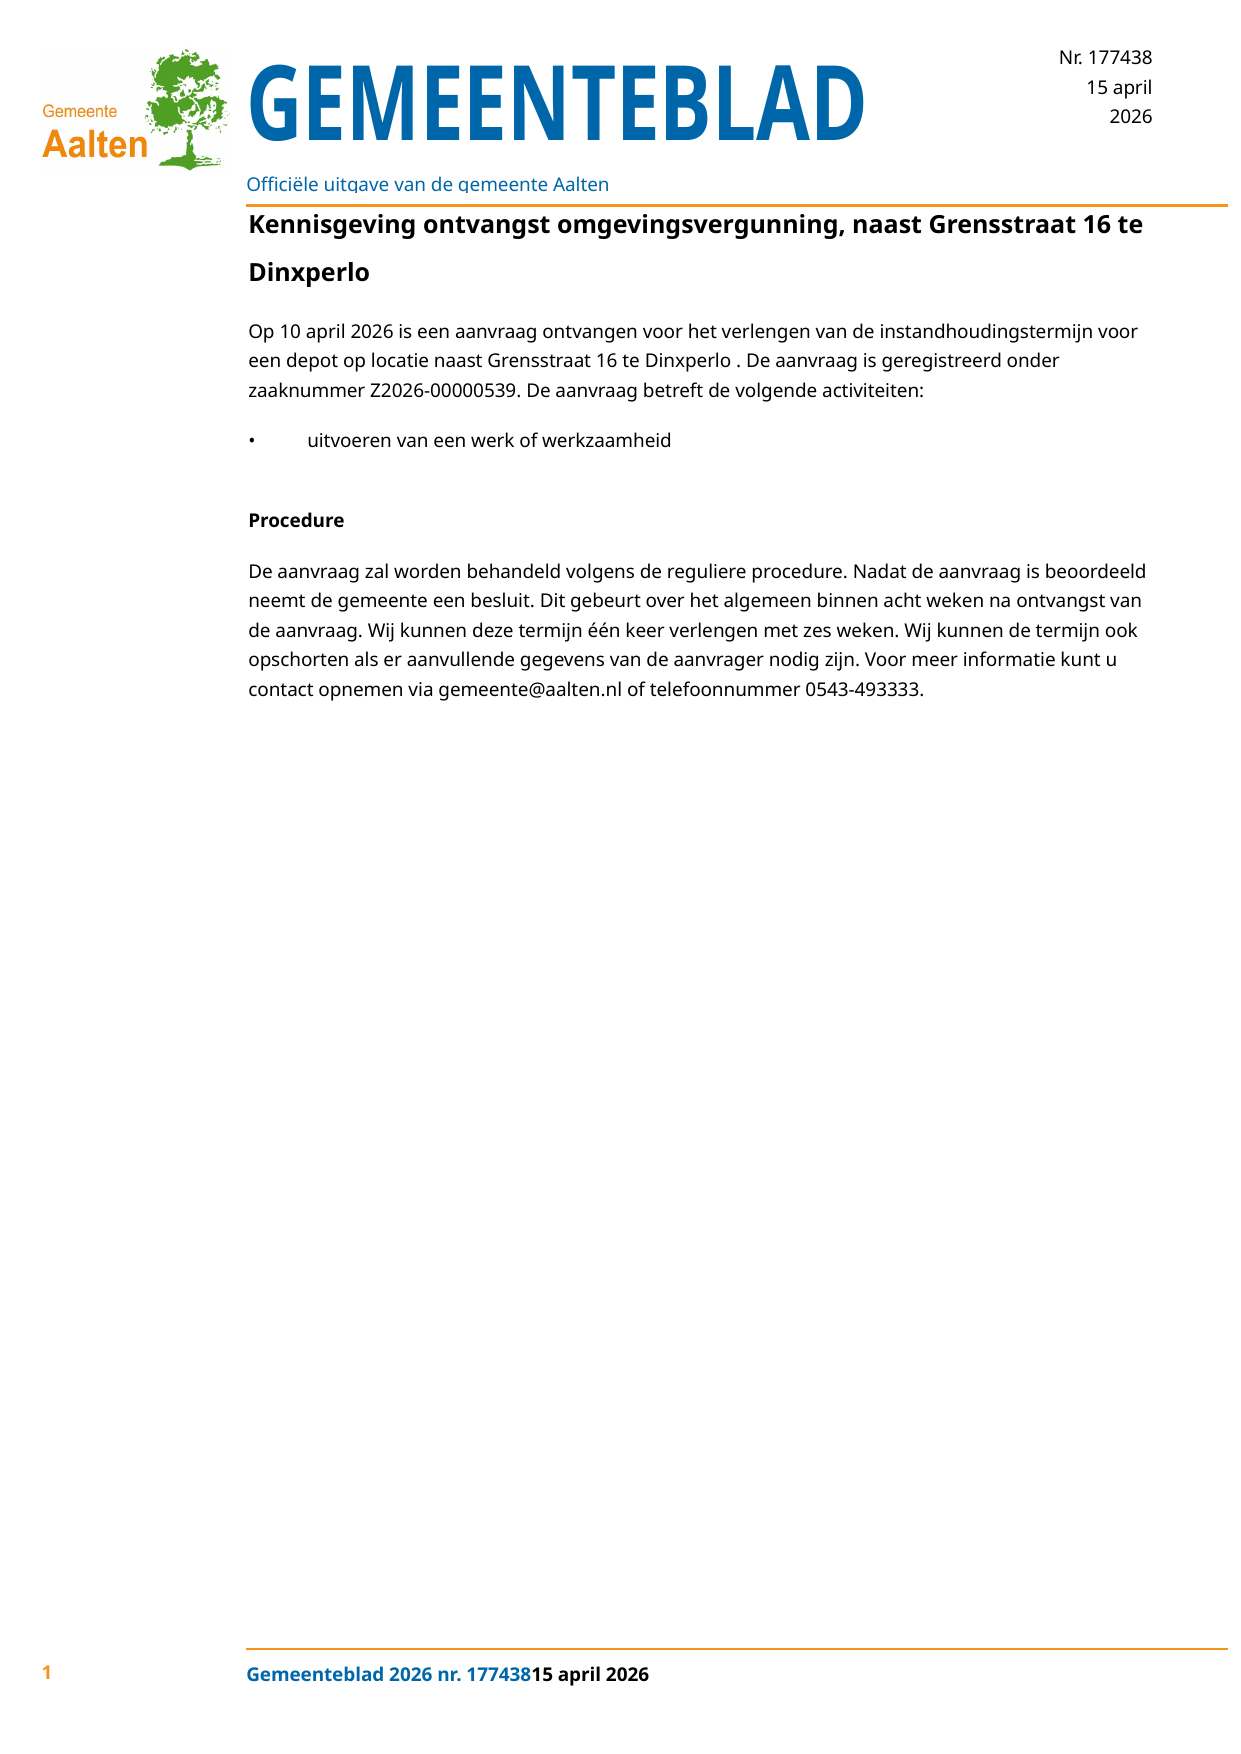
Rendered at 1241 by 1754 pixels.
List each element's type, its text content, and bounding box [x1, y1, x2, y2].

text Procedure [248, 507, 1152, 533]
text Op 10 april 2026 is een aanvraag ontvangen voor het verlengen van de instandhoudingstermijn voor een depot op locatie naast Grensstraat 16 te Dinxperlo . De aanvraag is geregistreerd onder zaaknummer Z2026-00000539. De aanvraag betreft de volgende activiteiten: [248, 318, 1152, 403]
text Kennisgeving ontvangst omgevingsvergunning, naast Grensstraat 16 te Dinxperlo [248, 207, 1152, 288]
picture [41, 47, 231, 172]
text De aanvraag zal worden behandeld volgens de reguliere procedure. Nadat de aanvraag is beoordeeld neemt de gemeente een besluit. Dit gebeurt over het algemeen binnen acht weken na ontvangst van de aanvraag. Wij kunnen deze termijn één keer verlengen met zes weken. Wij kunnen de termijn ook opschorten als er aanvullende gegevens van de aanvrager nodig zijn. Voor meer informatie kunt u contact opnemen via gemeente@aalten.nl of telefoonnummer 0543-493333. [248, 558, 1152, 702]
list uitvoeren van een werk of werkzaamheid [248, 427, 1152, 453]
